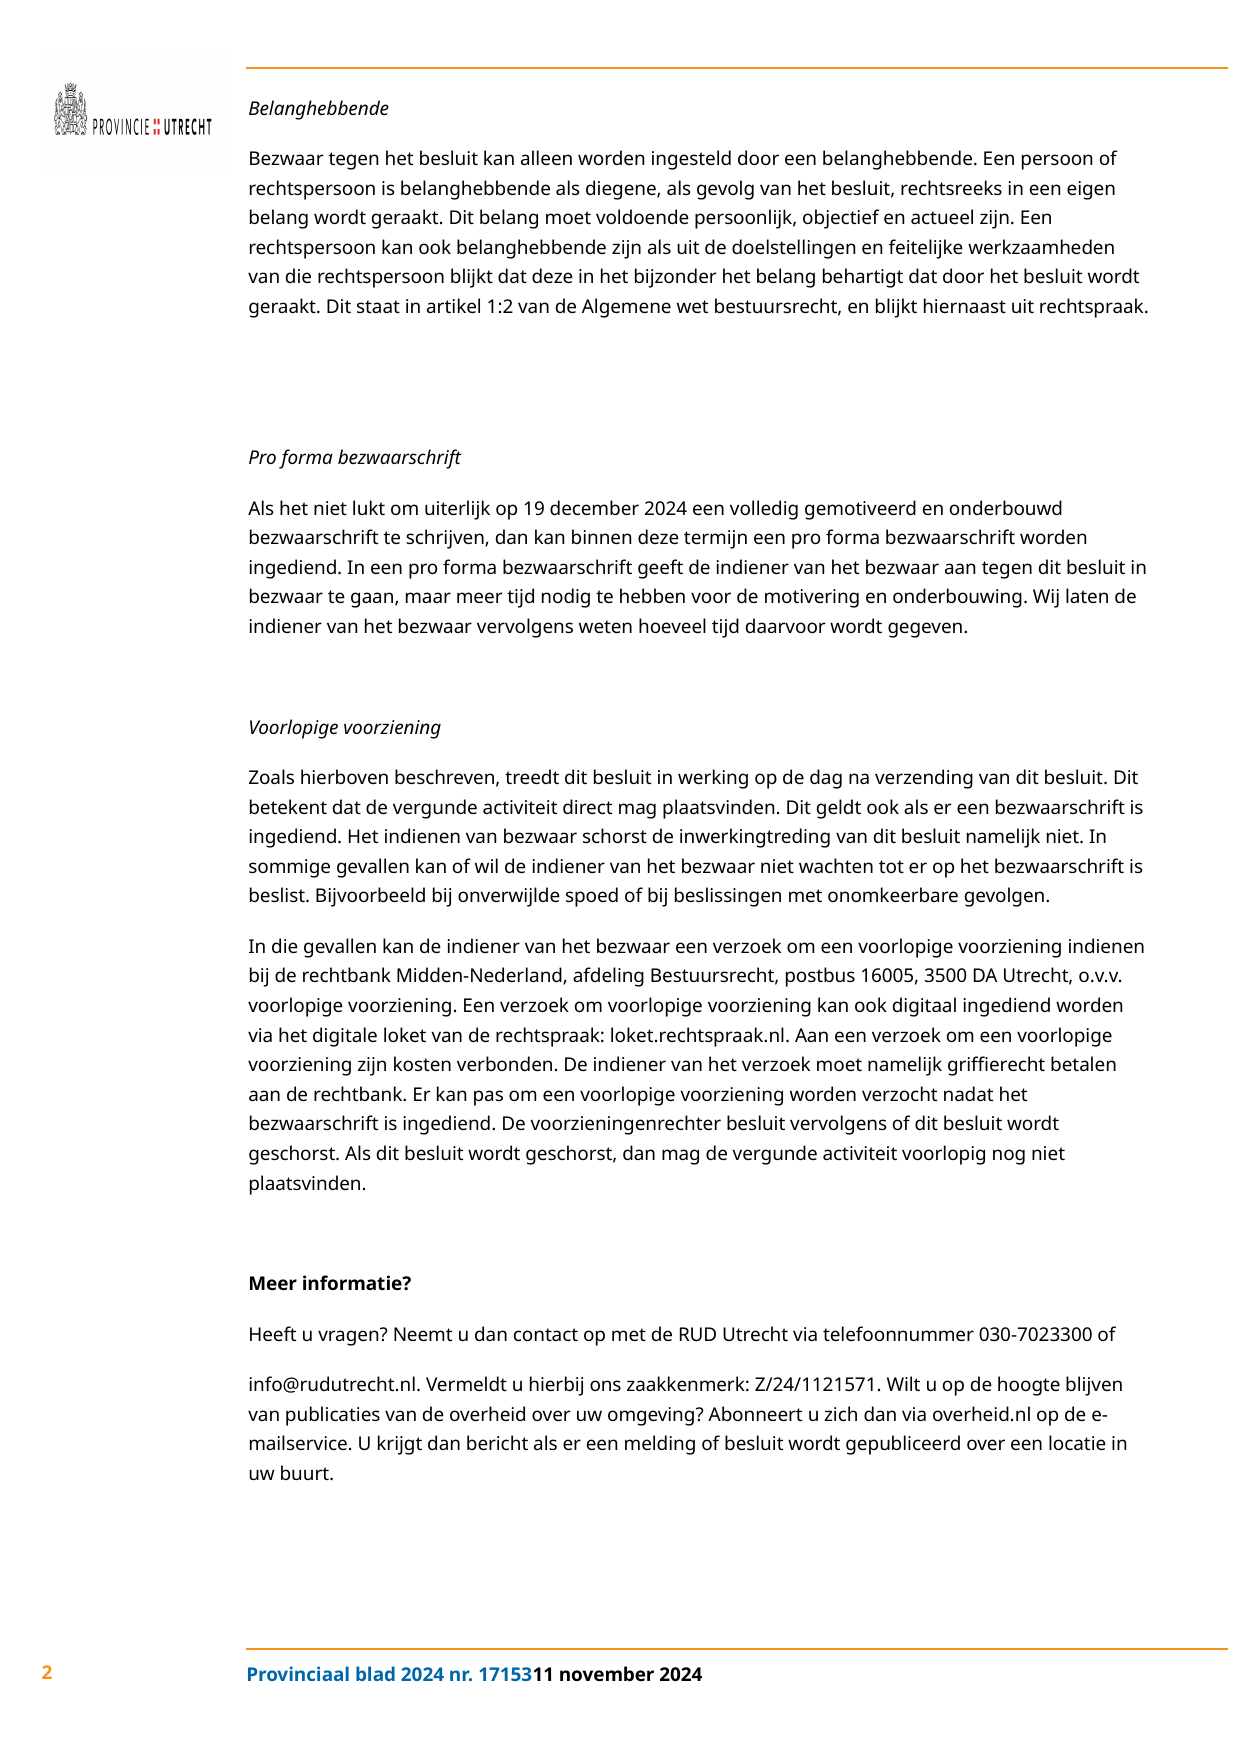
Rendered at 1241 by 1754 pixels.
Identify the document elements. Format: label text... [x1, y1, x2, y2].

text Belanghebbende [248, 95, 1152, 121]
text Zoals hierboven beschreven, treedt dit besluit in werking op de dag na verzending van dit besluit. Dit betekent dat de vergunde activiteit direct mag plaatsvinden. Dit geldt ook als er een bezwaarschrift is ingediend. Het indienen van bezwaar schorst de inwerkingtreding van dit besluit namelijk niet. In sommige gevallen kan of wil de indiener van het bezwaar niet wachten tot er op het bezwaarschrift is beslist. Bijvoorbeeld bij onverwijlde spoed of bij beslissingen met onomkeerbare gevolgen. [248, 764, 1152, 908]
picture [41, 47, 231, 172]
text Pro forma bezwaarschrift [248, 444, 1152, 470]
text Voorlopige voorziening [248, 714, 1152, 740]
text Meer informatie? [248, 1271, 1152, 1296]
text Heeft u vragen? Neemt u dan contact op met de RUD Utrecht via telefoonnummer 030-7023300 of [248, 1321, 1152, 1347]
text info@rudutrecht.nl. Vermeldt u hierbij ons zaakkenmerk: Z/24/1121571. Wilt u op de hoogte blijven van publicaties van de overheid over uw omgeving? Abonneert u zich dan via overheid.nl op de e-mailservice. U krijgt dan bericht als er een melding of besluit wordt gepubliceerd over een locatie in uw buurt. [248, 1371, 1152, 1486]
text In die gevallen kan de indiener van het bezwaar een verzoek om een voorlopige voorziening indienen bij de rechtbank Midden-Nederland, afdeling Bestuursrecht, postbus 16005, 3500 DA Utrecht, o.v.v. voorlopige voorziening. Een verzoek om voorlopige voorziening kan ook digitaal ingediend worden via het digitale loket van de rechtspraak: loket.rechtspraak.nl. Aan een verzoek om een voorlopige voorziening zijn kosten verbonden. De indiener van het verzoek moet namelijk griffierecht betalen aan de rechtbank. Er kan pas om een voorlopige voorziening worden verzocht nadat het bezwaarschrift is ingediend. De voorzieningenrechter besluit vervolgens of dit besluit wordt geschorst. Als dit besluit wordt geschorst, dan mag de vergunde activiteit voorlopig nog niet plaatsvinden. [248, 933, 1152, 1196]
text Bezwaar tegen het besluit kan alleen worden ingesteld door een belanghebbende. Een persoon of rechtspersoon is belanghebbende als diegene, als gevolg van het besluit, rechtsreeks in een eigen belang wordt geraakt. Dit belang moet voldoende persoonlijk, objectief en actueel zijn. Een rechtspersoon kan ook belanghebbende zijn als uit de doelstellingen en feitelijke werkzaamheden van die rechtspersoon blijkt dat deze in het bijzonder het belang behartigt dat door het besluit wordt geraakt. Dit staat in artikel 1:2 van de Algemene wet bestuursrecht, en blijkt hiernaast uit rechtspraak. [248, 145, 1152, 319]
text Als het niet lukt om uiterlijk op 19 december 2024 een volledig gemotiveerd en onderbouwd bezwaarschrift te schrijven, dan kan binnen deze termijn een pro forma bezwaarschrift worden ingediend. In een pro forma bezwaarschrift geeft de indiener van het bezwaar aan tegen dit besluit in bezwaar te gaan, maar meer tijd nodig te hebben voor de motivering en onderbouwing. Wij laten de indiener van het bezwaar vervolgens weten hoeveel tijd daarvoor wordt gegeven. [248, 495, 1152, 639]
